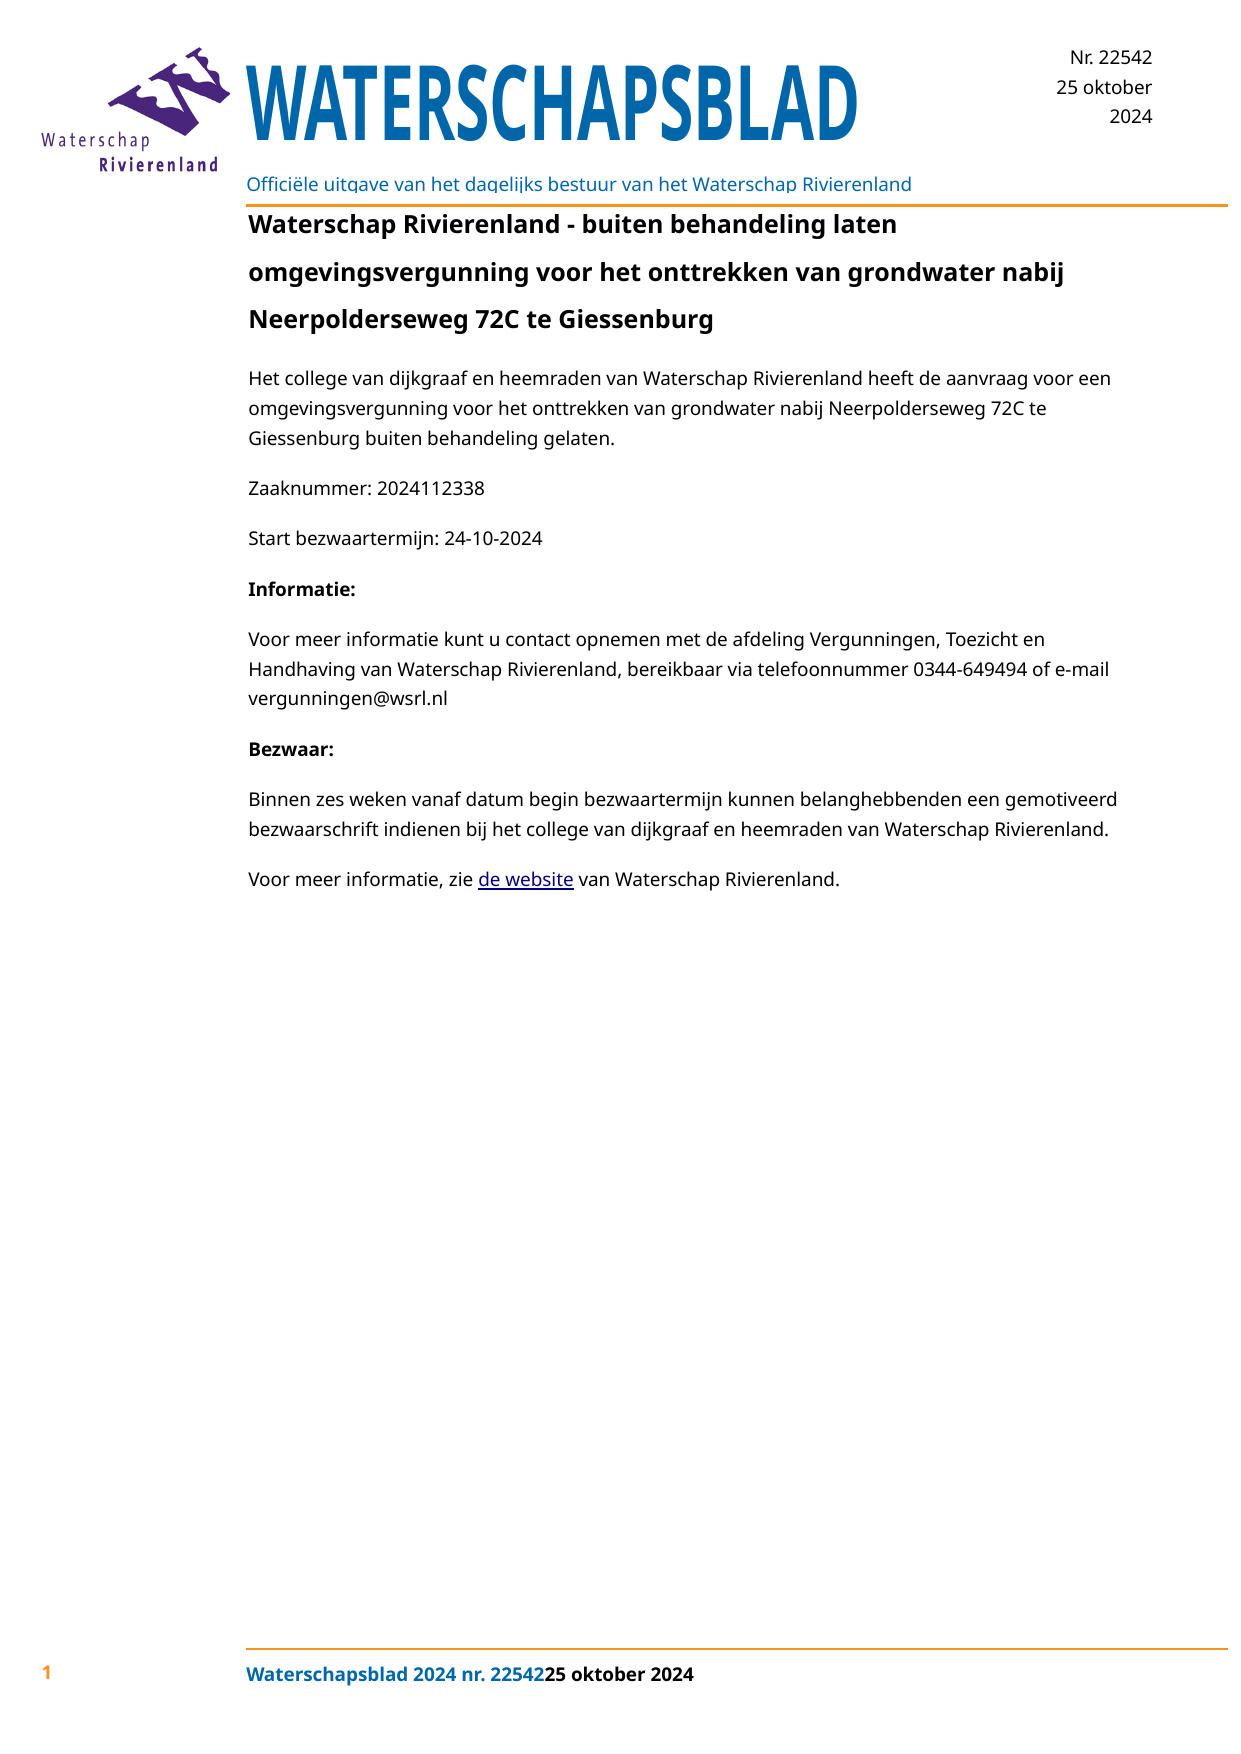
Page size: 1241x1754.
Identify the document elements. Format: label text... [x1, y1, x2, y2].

text Informatie: [248, 576, 1152, 602]
text Het college van dijkgraaf en heemraden van Waterschap Rivierenland heeft de aanvraag voor een omgevingsvergunning voor het onttrekken van grondwater nabij Neerpolderseweg 72C te Giessenburg buiten behandeling gelaten. [248, 366, 1152, 450]
text Bezwaar: [248, 736, 1152, 762]
text Waterschap Rivierenland - buiten behandeling laten omgevingsvergunning voor het onttrekken van grondwater nabij Neerpolderseweg 72C te Giessenburg [248, 207, 1152, 336]
text Voor meer informatie kunt u contact opnemen met de afdeling Vergunningen, Toezicht en Handhaving van Waterschap Rivierenland, bereikbaar via telefoonnummer 0344-649494 of e-mail vergunningen@wsrl.nl [248, 626, 1152, 711]
text Binnen zes weken vanaf datum begin bezwaartermijn kunnen belanghebbenden een gemotiveerd bezwaarschrift indienen bij het college van dijkgraaf en heemraden van Waterschap Rivierenland. [248, 786, 1152, 842]
text Voor meer informatie, zie de website van Waterschap Rivierenland. [248, 866, 1152, 892]
picture [41, 47, 231, 172]
text Zaaknummer: 2024112338 [248, 475, 1152, 501]
text Start bezwaartermijn: 24-10-2024 [248, 526, 1152, 551]
